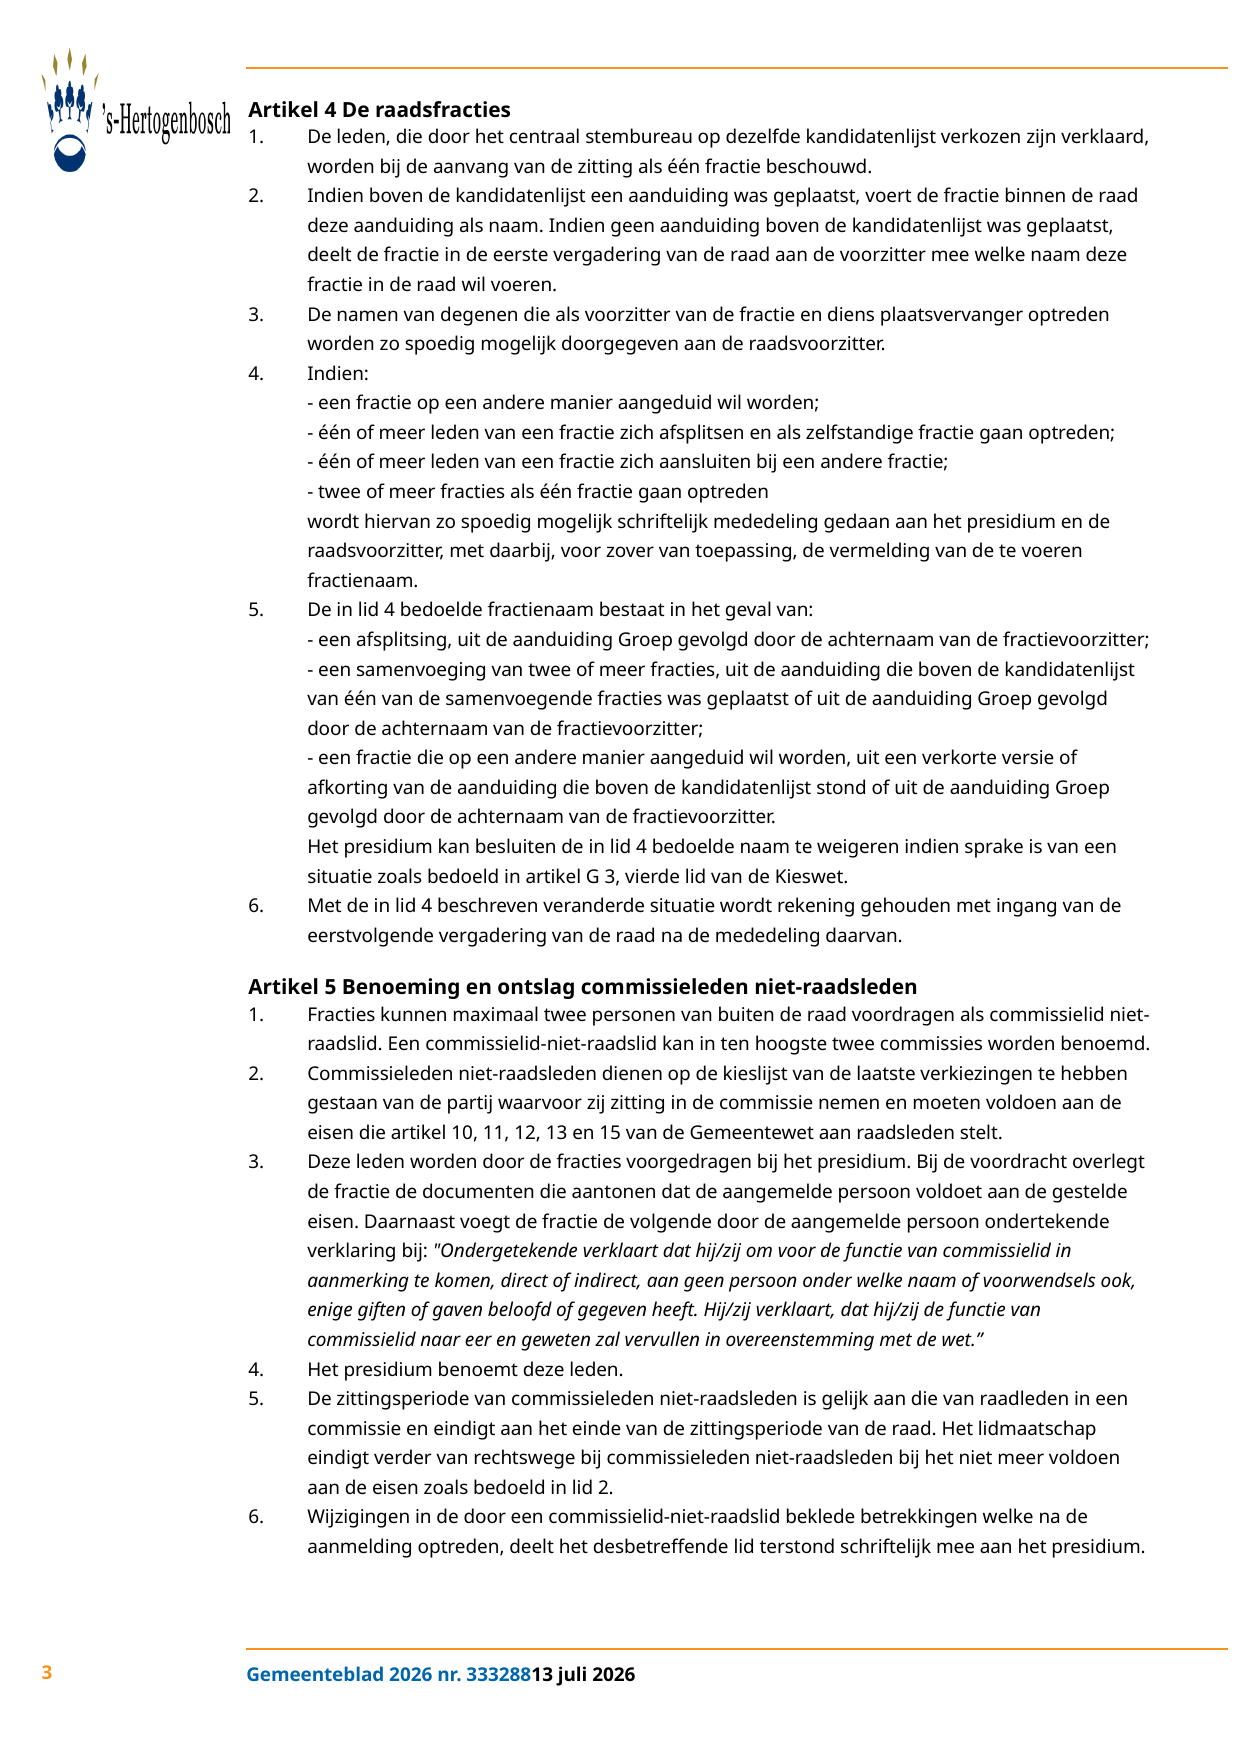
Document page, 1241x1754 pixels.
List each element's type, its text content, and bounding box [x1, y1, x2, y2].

text Artikel 4 De raadsfracties [248, 95, 1152, 123]
list - twee of meer fracties als één fractie gaan optreden [248, 478, 1152, 504]
list - één of meer leden van een fractie zich aansluiten bij een andere fractie; [248, 449, 1152, 474]
list Wijzigingen in de door een commissielid-niet-raadslid beklede betrekkingen welke na de aanmelding optreden, deelt het desbetreffende lid terstond schriftelijk mee aan het presidium. [248, 1504, 1152, 1559]
list wordt hiervan zo spoedig mogelijk schriftelijk mededeling gedaan aan het presidium en de raadsvoorzitter, met daarbij, voor zover van toepassing, de vermelding van de te voeren fractienaam. [248, 508, 1152, 593]
list Deze leden worden door de fracties voorgedragen bij het presidium. Bij de voordracht overlegt de fractie de documenten die aantonen dat de aangemelde persoon voldoet aan de gestelde eisen. Daarnaast voegt de fractie de volgende door de aangemelde persoon ondertekende verklaring bij: "Ondergetekende verklaart dat hij/zij om voor de functie van commissielid in aanmerking te komen, direct of indirect, aan geen persoon onder welke naam of voorwendsels ook, enige giften of gaven beloofd of gegeven heeft. Hij/zij verklaart, dat hij/zij de functie van commissielid naar eer en geweten zal vervullen in overeenstemming met de wet.” [248, 1149, 1152, 1352]
text Artikel 5 Benoeming en ontslag commissieleden niet-raadsleden [248, 972, 1152, 1001]
list De leden, die door het centraal stembureau op dezelfde kandidatenlijst verkozen zijn verklaard, worden bij de aanvang van de zitting als één fractie beschouwd. [248, 123, 1152, 178]
list Het presidium benoemt deze leden. [248, 1356, 1152, 1382]
list De zittingsperiode van commissieleden niet-raadsleden is gelijk aan die van raadleden in een commissie en eindigt aan het einde van de zittingsperiode van de raad. Het lidmaatschap eindigt verder van rechtswege bij commissieleden niet-raadsleden bij het niet meer voldoen aan de eisen zoals bedoeld in lid 2. [248, 1385, 1152, 1500]
list - een fractie die op een andere manier aangeduid wil worden, uit een verkorte versie of afkorting van de aanduiding die boven de kandidatenlijst stond of uit de aanduiding Groep gevolgd door de achternaam van de fractievoorzitter. [248, 744, 1152, 829]
list - een fractie op een andere manier aangeduid wil worden; [248, 389, 1152, 415]
list Het presidium kan besluiten de in lid 4 bedoelde naam te weigeren indien sprake is van een situatie zoals bedoeld in artikel G 3, vierde lid van de Kieswet. [248, 833, 1152, 888]
list De in lid 4 bedoelde fractienaam bestaat in het geval van: [248, 597, 1152, 622]
list - één of meer leden van een fractie zich afsplitsen en als zelfstandige fractie gaan optreden; [248, 419, 1152, 445]
list Commissieleden niet-raadsleden dienen op de kieslijst van de laatste verkiezingen te hebben gestaan van de partij waarvoor zij zitting in de commissie nemen en moeten voldoen aan de eisen die artikel 10, 11, 12, 13 en 15 van de Gemeentewet aan raadsleden stelt. [248, 1060, 1152, 1145]
list - een afsplitsing, uit de aanduiding Groep gevolgd door de achternaam van de fractievoorzitter; [248, 626, 1152, 652]
list Met de in lid 4 beschreven veranderde situatie wordt rekening gehouden met ingang van de eerstvolgende vergadering van de raad na de mededeling daarvan. [248, 892, 1152, 948]
list Indien boven de kandidatenlijst een aanduiding was geplaatst, voert de fractie binnen de raad deze aanduiding als naam. Indien geen aanduiding boven de kandidatenlijst was geplaatst, deelt de fractie in de eerste vergadering van de raad aan de voorzitter mee welke naam deze fractie in de raad wil voeren. [248, 182, 1152, 297]
list Indien: [248, 360, 1152, 386]
list De namen van degenen die als voorzitter van de fractie en diens plaatsvervanger optreden worden zo spoedig mogelijk doorgegeven aan de raadsvoorzitter. [248, 301, 1152, 356]
list Fracties kunnen maximaal twee personen van buiten de raad voordragen als commissielid niet-raadslid. Een commissielid-niet-raadslid kan in ten hoogste twee commissies worden benoemd. [248, 1001, 1152, 1056]
list - een samenvoeging van twee of meer fracties, uit de aanduiding die boven de kandidatenlijst van één van de samenvoegende fracties was geplaatst of uit de aanduiding Groep gevolgd door de achternaam van de fractievoorzitter; [248, 656, 1152, 741]
picture [41, 47, 231, 172]
